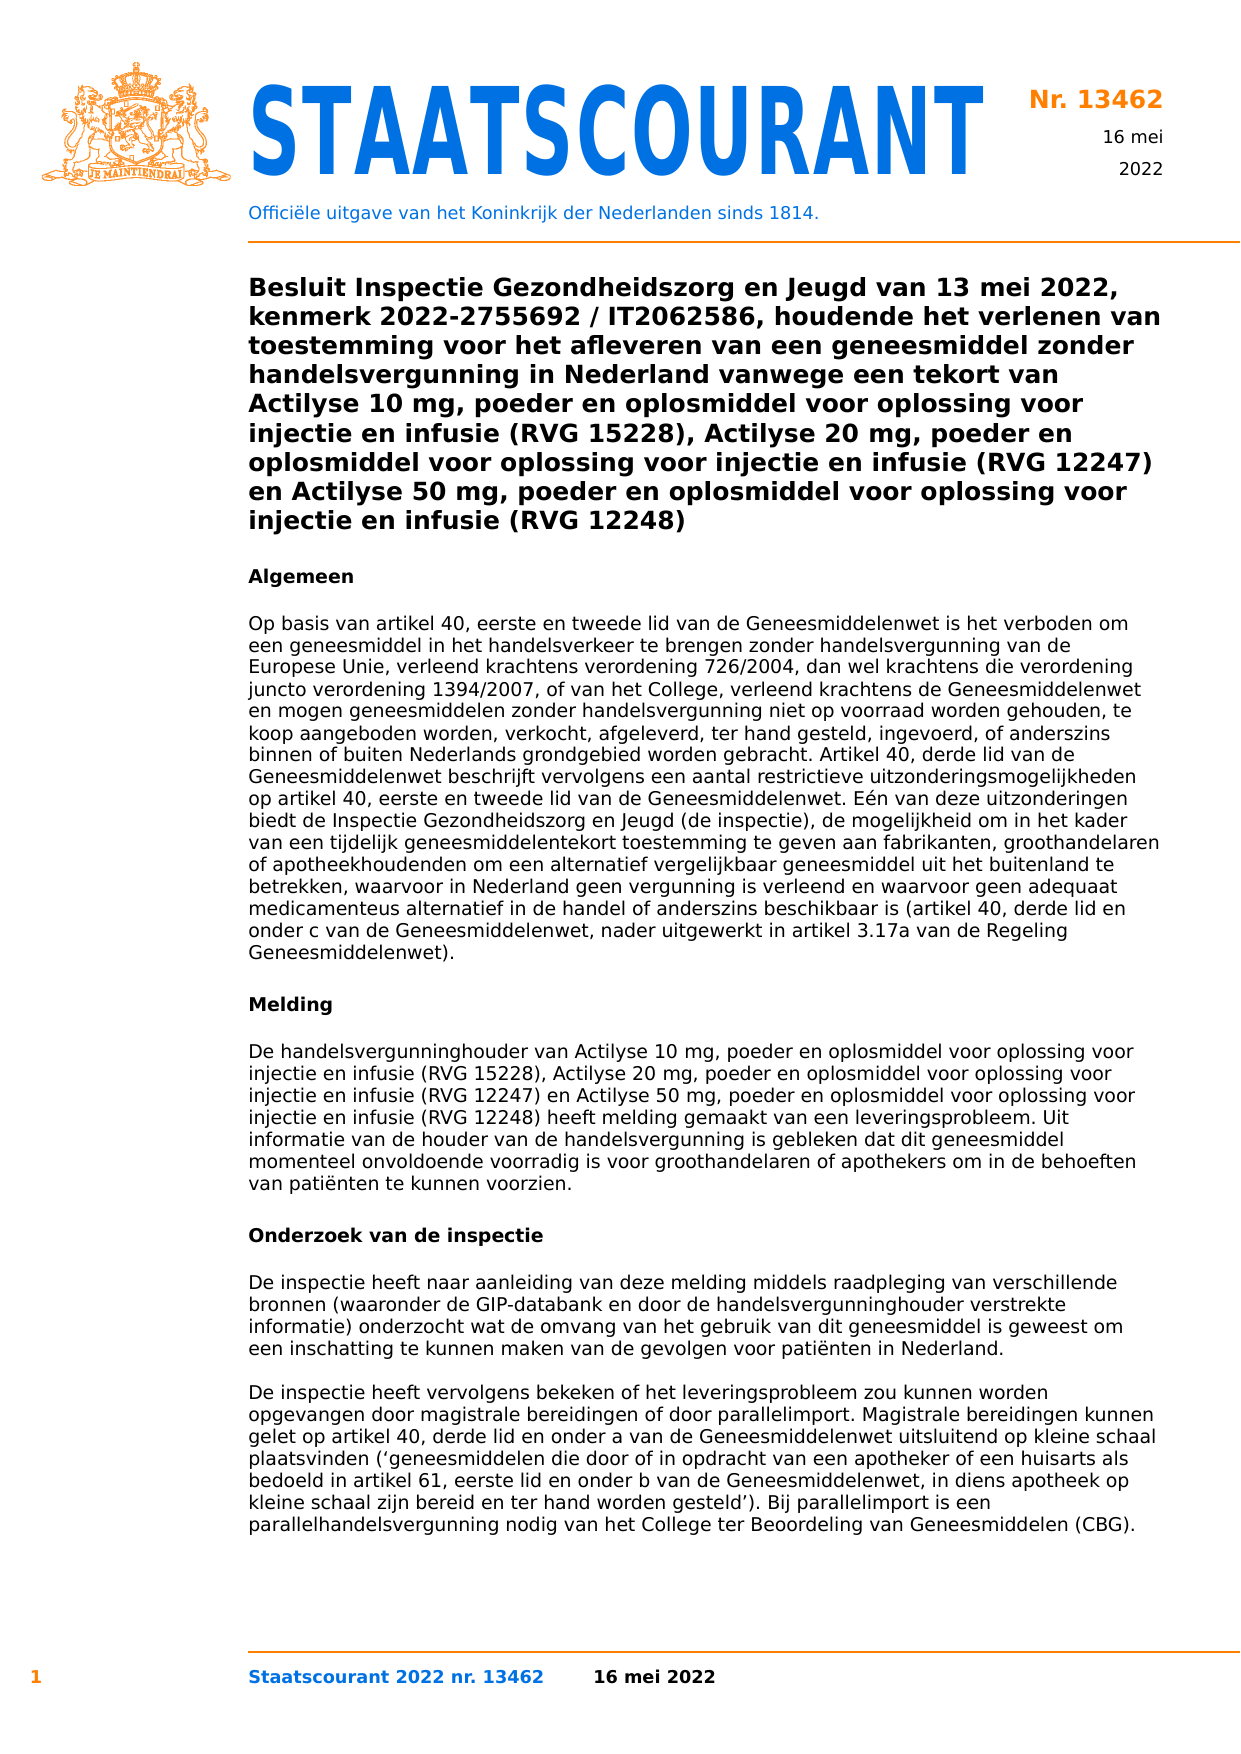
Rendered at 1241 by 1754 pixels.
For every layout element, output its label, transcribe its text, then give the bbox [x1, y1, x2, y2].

subtitle Algemeen [248, 566, 1163, 587]
table_header [25, 62, 248, 241]
table_cell 16 mei [998, 121, 1240, 153]
text De inspectie heeft vervolgens bekeken of het leveringsprobleem zou kunnen worden opgevangen door magistrale bereidingen of door parallelimport. Magistrale bereidingen kunnen gelet op artikel 40, derde lid en onder a van de Geneesmiddelenwet uitsluitend op kleine schaal plaatsvinden (‘geneesmiddelen die door of in opdracht van een apotheker of een huisarts als bedoeld in artikel 61, eerste lid en onder b van de Geneesmiddelenwet, in diens apotheek op kleine schaal zijn bereid en ter hand worden gesteld’). Bij parallelimport is een parallelhandelsvergunning nodig van het College ter Beoordeling van Geneesmiddelen (CBG). [248, 1382, 1163, 1536]
picture [41, 62, 231, 186]
subtitle Melding [248, 994, 1163, 1016]
table_cell Officiële uitgave van het Koninkrijk der Nederlanden sinds 1814. [248, 203, 1240, 241]
subtitle Onderzoek van de inspectie [248, 1225, 1163, 1247]
table_header STAATSCOURANT [248, 62, 998, 203]
subtitle Besluit Inspectie Gezondheidszorg en Jeugd van 13 mei 2022, kenmerk 2022-2755692 / IT2062586, houdende het verlenen van toestemming voor het afleveren van een geneesmiddel zonder handelsvergunning in Nederland vanwege een tekort van Actilyse 10 mg, poeder en oplosmiddel voor oplossing voor injectie en infusie (RVG 15228), Actilyse 20 mg, poeder en oplosmiddel voor oplossing voor injectie en infusie (RVG 12247) en Actilyse 50 mg, poeder en oplosmiddel voor oplossing voor injectie en infusie (RVG 12248) [248, 273, 1163, 536]
text De handelsvergunninghouder van Actilyse 10 mg, poeder en oplosmiddel voor oplossing voor injectie en infusie (RVG 15228), Actilyse 20 mg, poeder en oplosmiddel voor oplossing voor injectie en infusie (RVG 12247) en Actilyse 50 mg, poeder en oplosmiddel voor oplossing voor injectie en infusie (RVG 12248) heeft melding gemaakt van een leveringsprobleem. Uit informatie van de houder van de handelsvergunning is gebleken dat dit geneesmiddel momenteel onvoldoende voorradig is voor groothandelaren of apothekers om in de behoeften van patiënten te kunnen voorzien. [248, 1041, 1163, 1195]
text De inspectie heeft naar aanleiding van deze melding middels raadpleging van verschillende bronnen (waaronder de GIP-databank en door de handelsvergunninghouder verstrekte informatie) onderzocht wat de omvang van het gebruik van dit geneesmiddel is geweest om een inschatting te kunnen maken van de gevolgen voor patiënten in Nederland. [248, 1272, 1163, 1360]
text Op basis van artikel 40, eerste en tweede lid van de Geneesmiddelenwet is het verboden om een geneesmiddel in het handelsverkeer te brengen zonder handelsvergunning van de Europese Unie, verleend krachtens verordening 726/2004, dan wel krachtens die verordening juncto verordening 1394/2007, of van het College, verleend krachtens de Geneesmiddelenwet en mogen geneesmiddelen zonder handelsvergunning niet op voorraad worden gehouden, te koop aangeboden worden, verkocht, afgeleverd, ter hand gesteld, ingevoerd, of anderszins binnen of buiten Nederlands grondgebied worden gebracht. Artikel 40, derde lid van de Geneesmiddelenwet beschrijft vervolgens een aantal restrictieve uitzonderingsmogelijkheden op artikel 40, eerste en tweede lid van de Geneesmiddelenwet. Eén van deze uitzonderingen biedt de Inspectie Gezondheidszorg en Jeugd (de inspectie), de mogelijkheid om in het kader van een tijdelijk geneesmiddelentekort toestemming te geven aan fabrikanten, groothandelaren of apotheekhoudenden om een alternatief vergelijkbaar geneesmiddel uit het buitenland te betrekken, waarvoor in Nederland geen vergunning is verleend en waarvoor geen adequaat medicamenteus alternatief in de handel of anderszins beschikbaar is (artikel 40, derde lid en onder c van de Geneesmiddelenwet, nader uitgewerkt in artikel 3.17a van de Regeling Geneesmiddelenwet). [248, 612, 1163, 964]
table_cell 2022 [998, 153, 1240, 203]
table_header Nr. 13462 [998, 62, 1240, 121]
